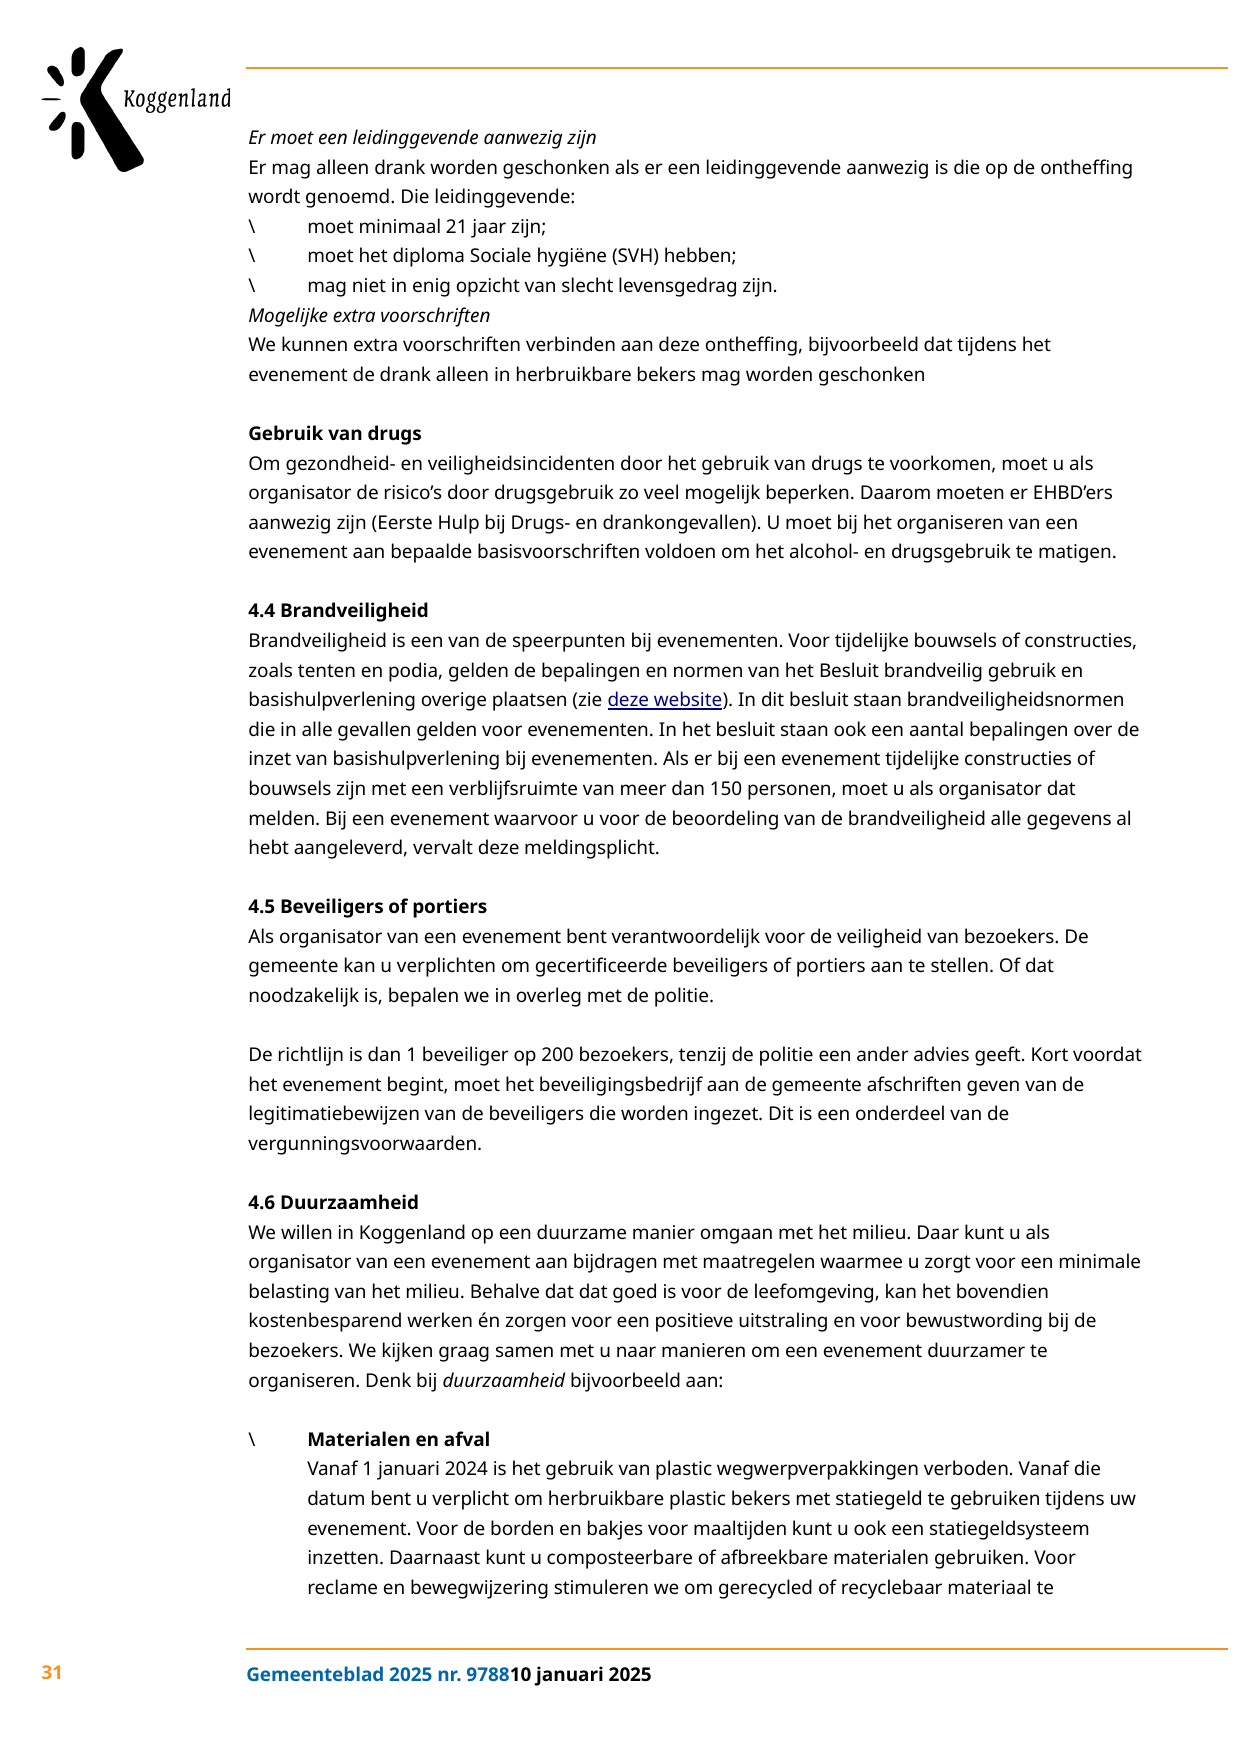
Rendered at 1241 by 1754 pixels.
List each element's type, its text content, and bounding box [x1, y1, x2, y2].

text Brandveiligheid is een van de speerpunten bij evenementen. Voor tijdelijke bouwsels of constructies, zoals tenten en podia, gelden de bepalingen en normen van het Besluit brandveilig gebruik en basishulpverlening overige plaatsen (zie deze website). In dit besluit staan brandveiligheidsnormen die in alle gevallen gelden voor evenementen. In het besluit staan ook een aantal bepalingen over de inzet van basishulpverlening bij evenementen. Als er bij een evenement tijdelijke constructies of bouwsels zijn met een verblijfsruimte van meer dan 150 personen, moet u als organisator dat melden. Bij een evenement waarvoor u voor de beoordeling van de brandveiligheid alle gegevens al hebt aangeleverd, vervalt deze meldingsplicht. [248, 627, 1152, 860]
text Gebruik van drugs [248, 420, 1152, 446]
list Materialen en afval [248, 1426, 1152, 1452]
text 4.5 Beveiligers of portiers [248, 893, 1152, 919]
text Als organisator van een evenement bent verantwoordelijk voor de veiligheid van bezoekers. De gemeente kan u verplichten om gecertificeerde beveiligers of portiers aan te stellen. Of dat noodzakelijk is, bepalen we in overleg met de politie. [248, 923, 1152, 1008]
text We willen in Koggenland op een duurzame manier omgaan met het milieu. Daar kunt u als organisator van een evenement aan bijdragen met maatregelen waarmee u zorgt voor een minimale belasting van het milieu. Behalve dat dat goed is voor de leefomgeving, kan het bovendien kostenbesparend werken én zorgen voor een positieve uitstraling en voor bewustwording bij de bezoekers. We kijken graag samen met u naar manieren om een evenement duurzamer te organiseren. Denk bij duurzaamheid bijvoorbeeld aan: [248, 1219, 1152, 1393]
picture [41, 47, 231, 172]
text 4.6 Duurzaamheid [248, 1189, 1152, 1215]
text 4.4 Brandveiligheid [248, 598, 1152, 623]
text Er mag alleen drank worden geschonken als er een leidinggevende aanwezig is die op de ontheffing wordt genoemd. Die leidinggevende: [248, 154, 1152, 209]
text De richtlijn is dan 1 beveiliger op 200 bezoekers, tenzij de politie een ander advies geeft. Kort voordat het evenement begint, moet het beveiligingsbedrijf aan de gemeente afschriften geven van de legitimatiebewijzen van de beveiligers die worden ingezet. Dit is een onderdeel van de vergunningsvoorwaarden. [248, 1041, 1152, 1156]
list mag niet in enig opzicht van slecht levensgedrag zijn. [248, 272, 1152, 298]
text Mogelijke extra voorschriften [248, 302, 1152, 328]
list moet het diploma Sociale hygiëne (SVH) hebben; [248, 243, 1152, 268]
list moet minimaal 21 jaar zijn; [248, 213, 1152, 239]
list Vanaf 1 januari 2024 is het gebruik van plastic wegwerpverpakkingen verboden. Vanaf die datum bent u verplicht om herbruikbare plastic bekers met statiegeld te gebruiken tijdens uw evenement. Voor de borden en bakjes voor maaltijden kunt u ook een statiegeldsysteem inzetten. Daarnaast kunt u composteerbare of afbreekbare materialen gebruiken. Voor reclame en bewegwijzering stimuleren we om gerecycled of recyclebaar materiaal te [248, 1456, 1152, 1600]
text Er moet een leidinggevende aanwezig zijn [248, 124, 1152, 150]
text We kunnen extra voorschriften verbinden aan deze ontheffing, bijvoorbeeld dat tijdens het evenement de drank alleen in herbruikbare bekers mag worden geschonken [248, 331, 1152, 387]
text Om gezondheid- en veiligheidsincidenten door het gebruik van drugs te voorkomen, moet u als organisator de risico’s door drugsgebruik zo veel mogelijk beperken. Daarom moeten er EHBD’ers aanwezig zijn (Eerste Hulp bij Drugs- en drankongevallen). U moet bij het organiseren van een evenement aan bepaalde basisvoorschriften voldoen om het alcohol- en drugsgebruik te matigen. [248, 450, 1152, 564]
